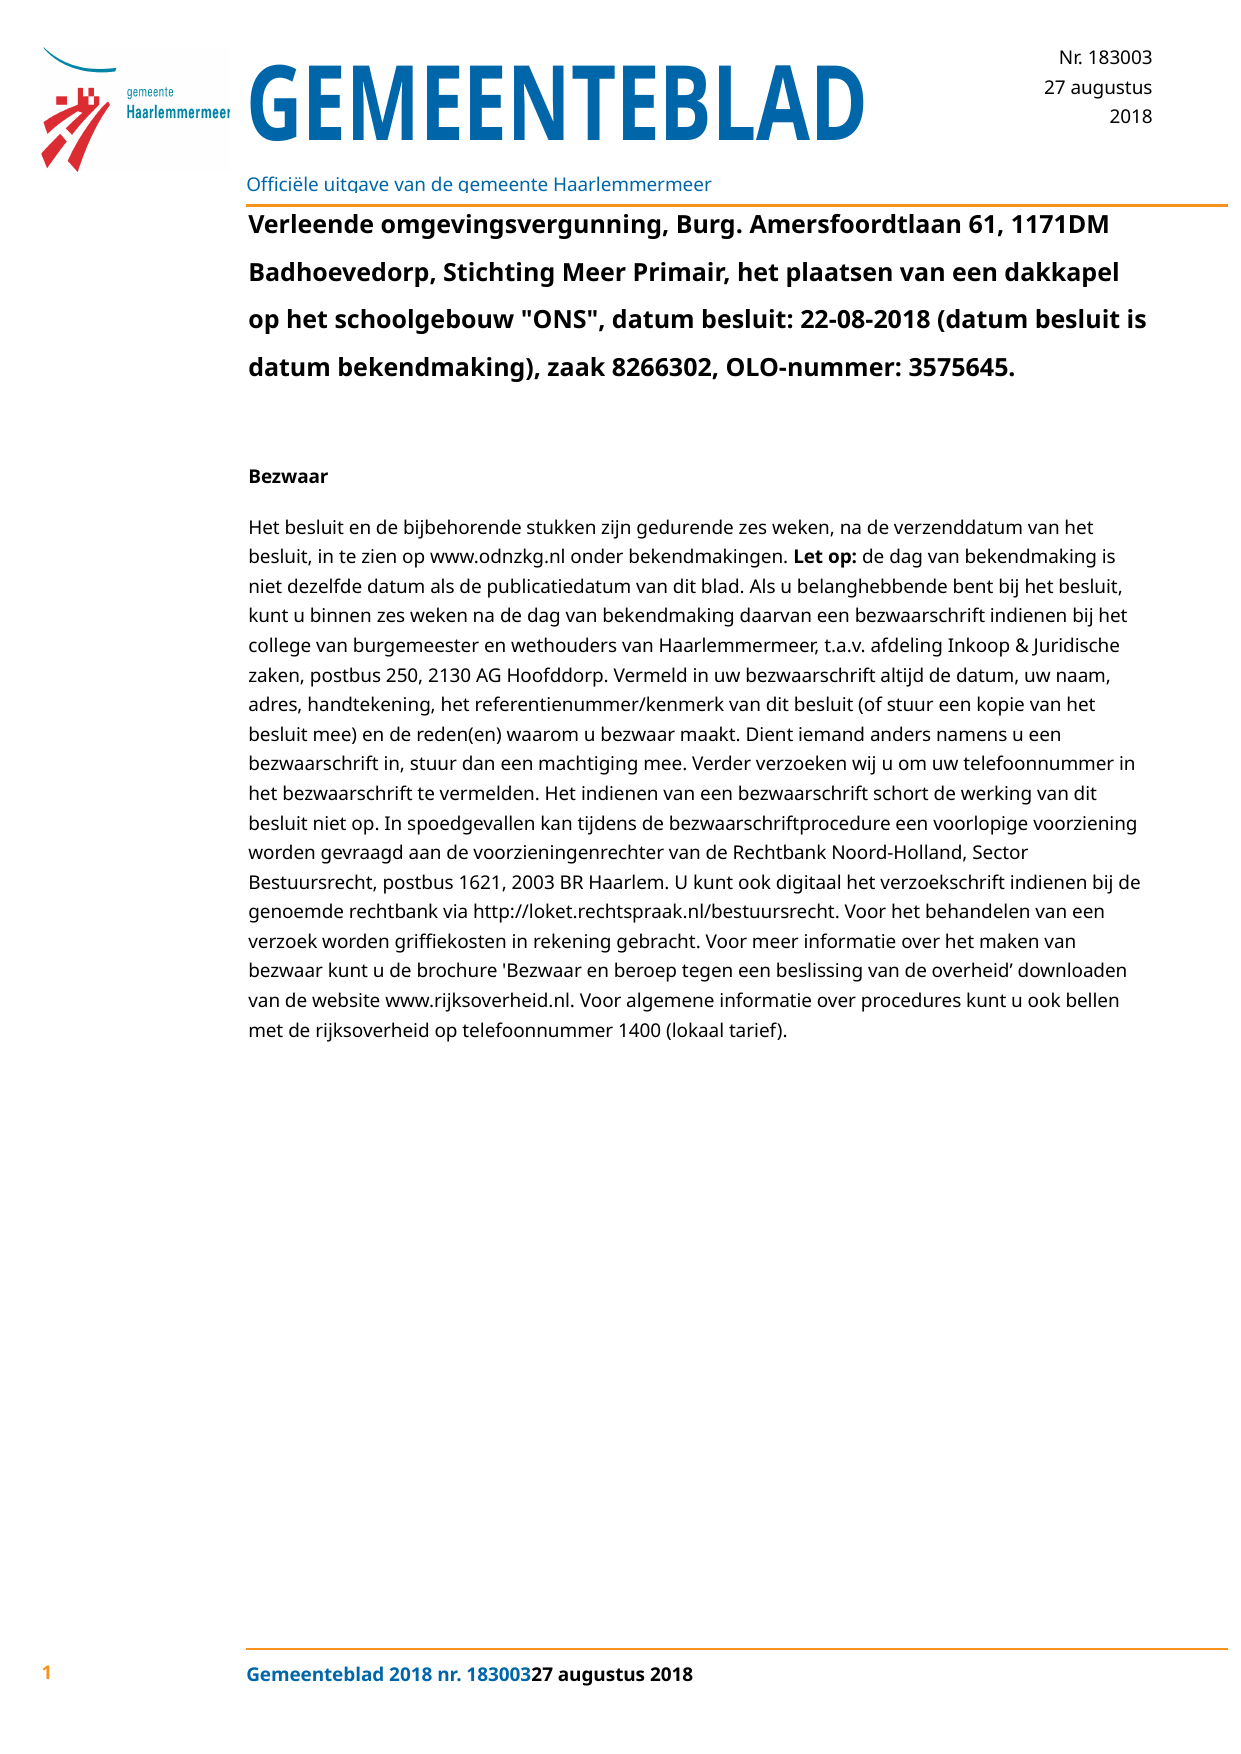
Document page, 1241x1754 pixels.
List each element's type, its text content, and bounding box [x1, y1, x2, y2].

text Bezwaar [248, 463, 1152, 489]
text Verleende omgevingsvergunning, Burg. Amersfoordtlaan 61, 1171DM Badhoevedorp, Stichting Meer Primair, het plaatsen van een dakkapel op het schoolgebouw "ONS", datum besluit: 22-08-2018 (datum besluit is datum bekendmaking), zaak 8266302, OLO-nummer: 3575645. [248, 207, 1152, 384]
picture [41, 47, 231, 172]
text Het besluit en de bijbehorende stukken zijn gedurende zes weken, na de verzenddatum van het besluit, in te zien op www.odnzkg.nl onder bekendmakingen. Let op: de dag van bekendmaking is niet dezelfde datum als de publicatiedatum van dit blad. Als u belanghebbende bent bij het besluit, kunt u binnen zes weken na de dag van bekendmaking daarvan een bezwaarschrift indienen bij het college van burgemeester en wethouders van Haarlemmermeer, t.a.v. afdeling Inkoop & Juridische zaken, postbus 250, 2130 AG Hoofddorp. Vermeld in uw bezwaarschrift altijd de datum, uw naam, adres, handtekening, het referentienummer/kenmerk van dit besluit (of stuur een kopie van het besluit mee) en de reden(en) waarom u bezwaar maakt. Dient iemand anders namens u een bezwaarschrift in, stuur dan een machtiging mee. Verder verzoeken wij u om uw telefoonnummer in het bezwaarschrift te vermelden. Het indienen van een bezwaarschrift schort de werking van dit besluit niet op. In spoedgevallen kan tijdens de bezwaarschriftprocedure een voorlopige voorziening worden gevraagd aan de voorzieningenrechter van de Rechtbank Noord-Holland, Sector Bestuursrecht, postbus 1621, 2003 BR Haarlem. U kunt ook digitaal het verzoekschrift indienen bij de genoemde rechtbank via http://loket.rechtspraak.nl/bestuursrecht. Voor het behandelen van een verzoek worden griffiekosten in rekening gebracht. Voor meer informatie over het maken van bezwaar kunt u de brochure 'Bezwaar en beroep tegen een beslissing van de overheid’ downloaden van de website www.rijksoverheid.nl. Voor algemene informatie over procedures kunt u ook bellen met de rijksoverheid op telefoonnummer 1400 (lokaal tarief). [248, 514, 1152, 1043]
